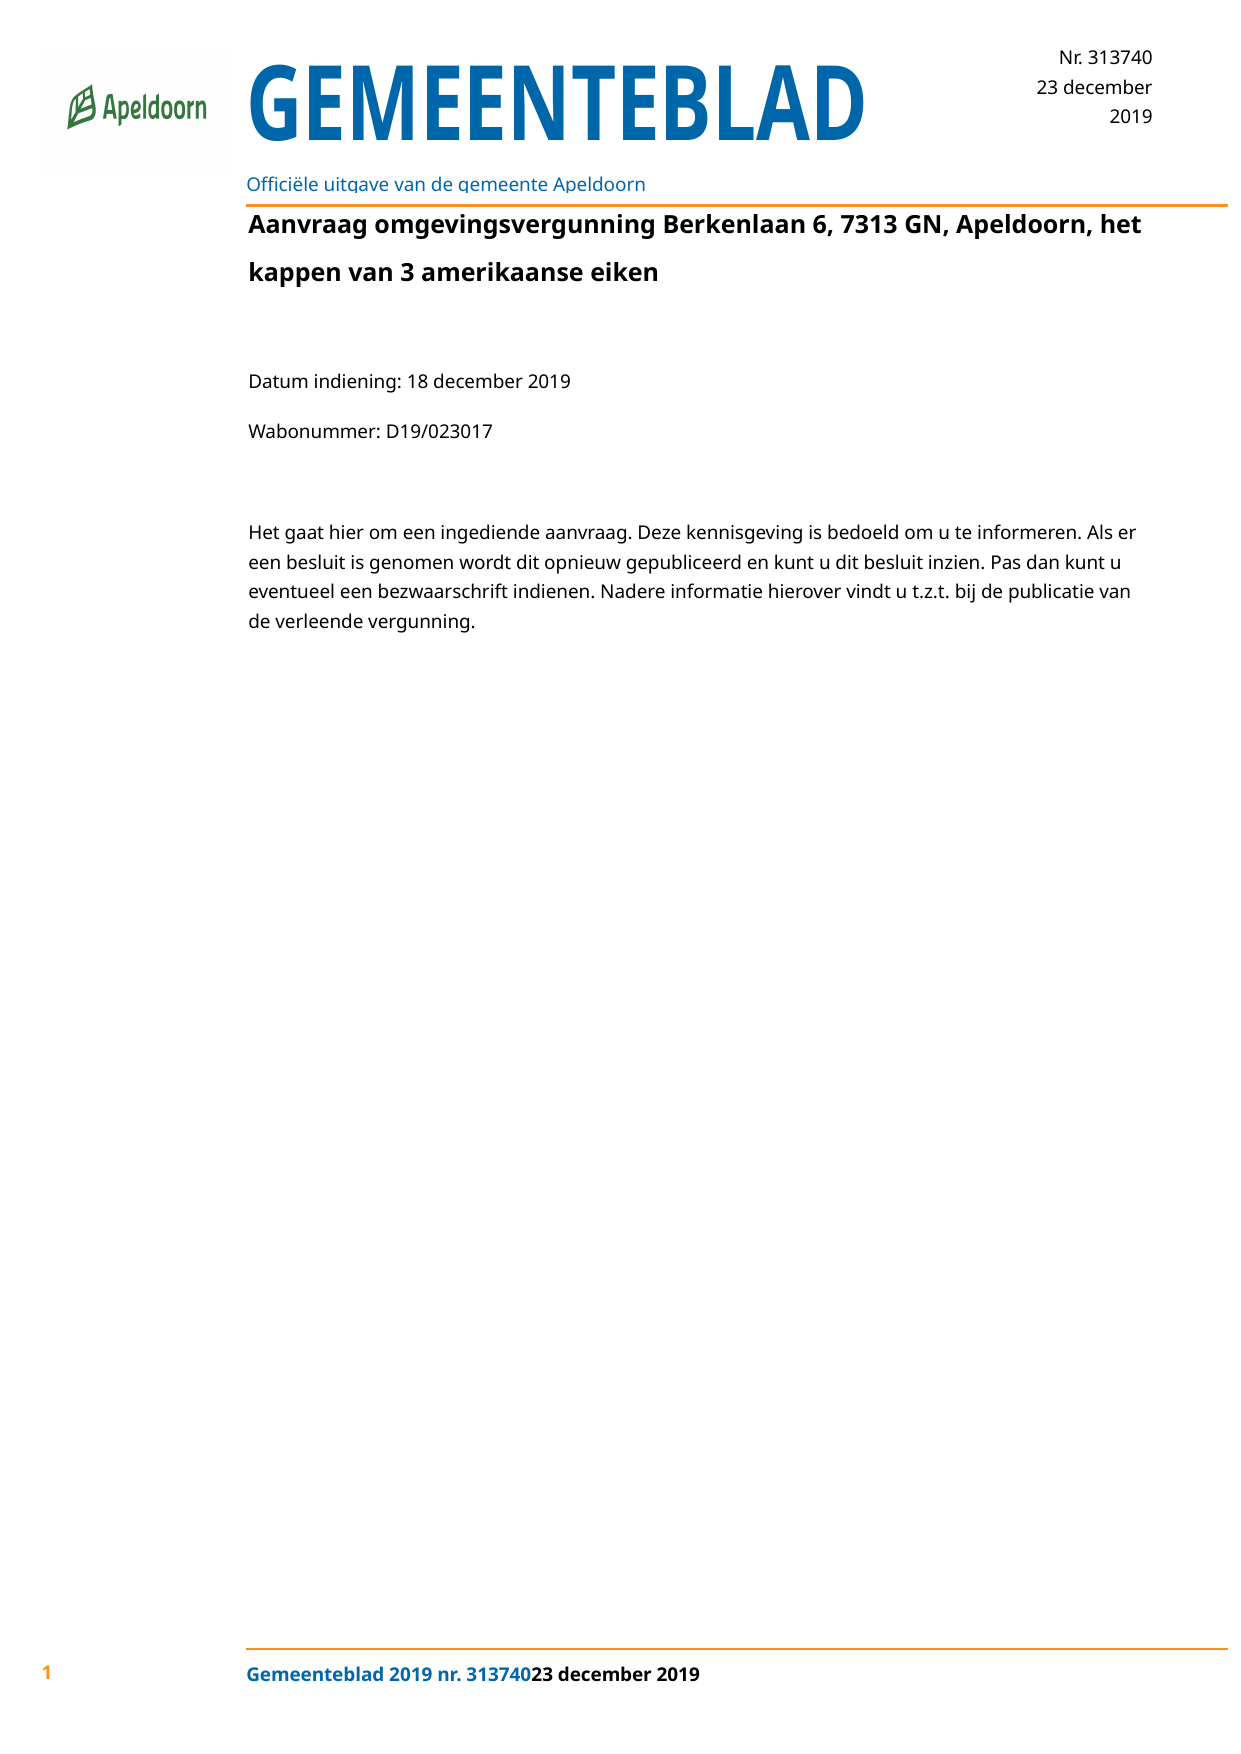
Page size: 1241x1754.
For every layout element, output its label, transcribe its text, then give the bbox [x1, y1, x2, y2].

text Datum indiening: 18 december 2019 [248, 368, 1152, 394]
text Het gaat hier om een ingediende aanvraag. Deze kennisgeving is bedoeld om u te informeren. Als er een besluit is genomen wordt dit opnieuw gepubliceerd en kunt u dit besluit inzien. Pas dan kunt u eventueel een bezwaarschrift indienen. Nadere informatie hierover vindt u t.z.t. bij de publicatie van de verleende vergunning. [248, 519, 1152, 634]
picture [41, 47, 231, 172]
text Wabonummer: D19/023017 [248, 419, 1152, 444]
text Aanvraag omgevingsvergunning Berkenlaan 6, 7313 GN, Apeldoorn, het kappen van 3 amerikaanse eiken [248, 207, 1152, 288]
